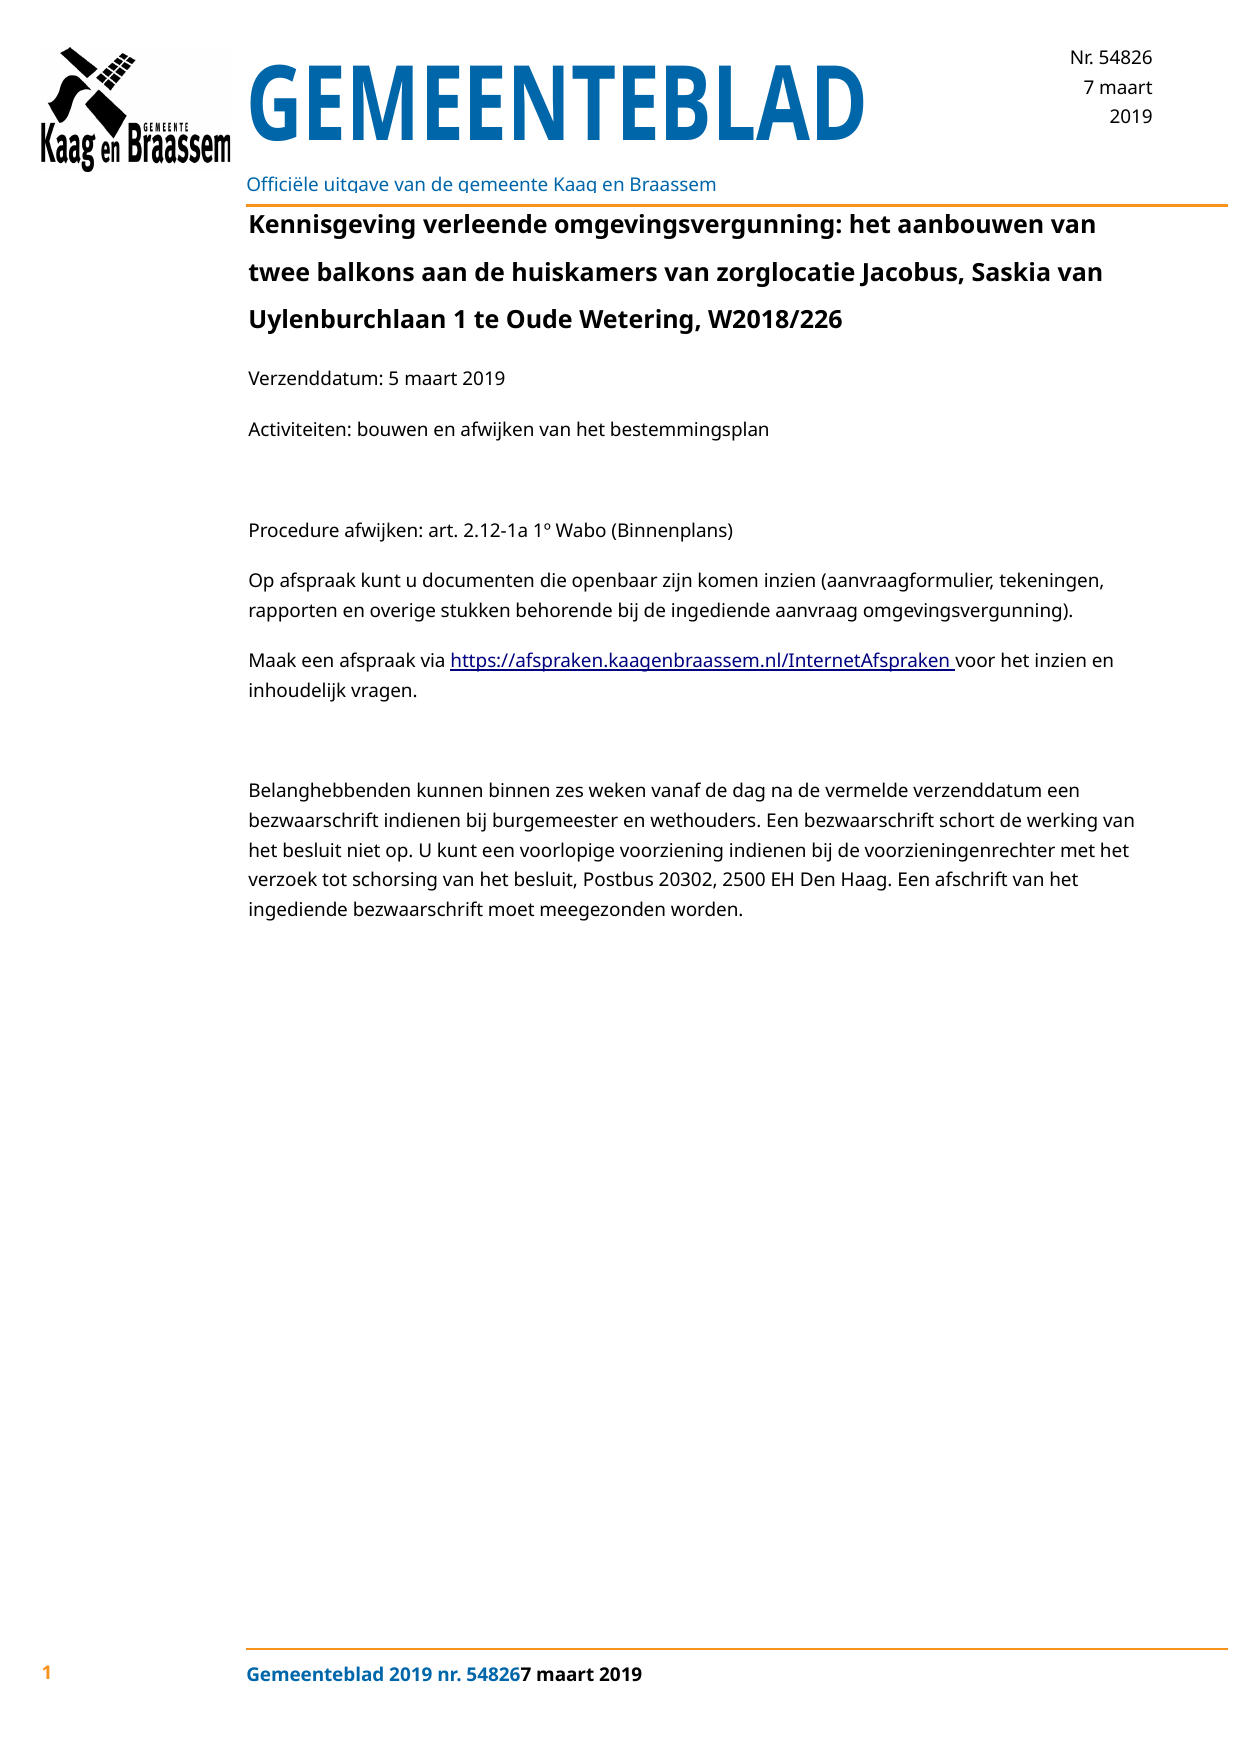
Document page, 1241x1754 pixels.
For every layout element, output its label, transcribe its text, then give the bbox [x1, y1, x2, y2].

text Procedure afwijken: art. 2.12-1a 1º Wabo (Binnenplans) [248, 517, 1152, 542]
text Verzenddatum: 5 maart 2019 [248, 366, 1152, 391]
picture [41, 47, 231, 172]
text Kennisgeving verleende omgevingsvergunning: het aanbouwen van twee balkons aan de huiskamers van zorglocatie Jacobus, Saskia van Uylenburchlaan 1 te Oude Wetering, W2018/226 [248, 207, 1152, 336]
text Op afspraak kunt u documenten die openbaar zijn komen inzien (aanvraagformulier, tekeningen, rapporten en overige stukken behorende bij de ingediende aanvraag omgevingsvergunning). [248, 567, 1152, 622]
text Maak een afspraak via https://afspraken.kaagenbraassem.nl/InternetAfspraken voor het inzien en inhoudelijk vragen. [248, 647, 1152, 702]
text Activiteiten: bouwen en afwijken van het bestemmingsplan [248, 416, 1152, 442]
text Belanghebbenden kunnen binnen zes weken vanaf de dag na de vermelde verzenddatum een bezwaarschrift indienen bij burgemeester en wethouders. Een bezwaarschrift schort de werking van het besluit niet op. U kunt een voorlopige voorziening indienen bij de voorzieningenrechter met het verzoek tot schorsing van het besluit, Postbus 20302, 2500 EH Den Haag. Een afschrift van het ingediende bezwaarschrift moet meegezonden worden. [248, 778, 1152, 922]
